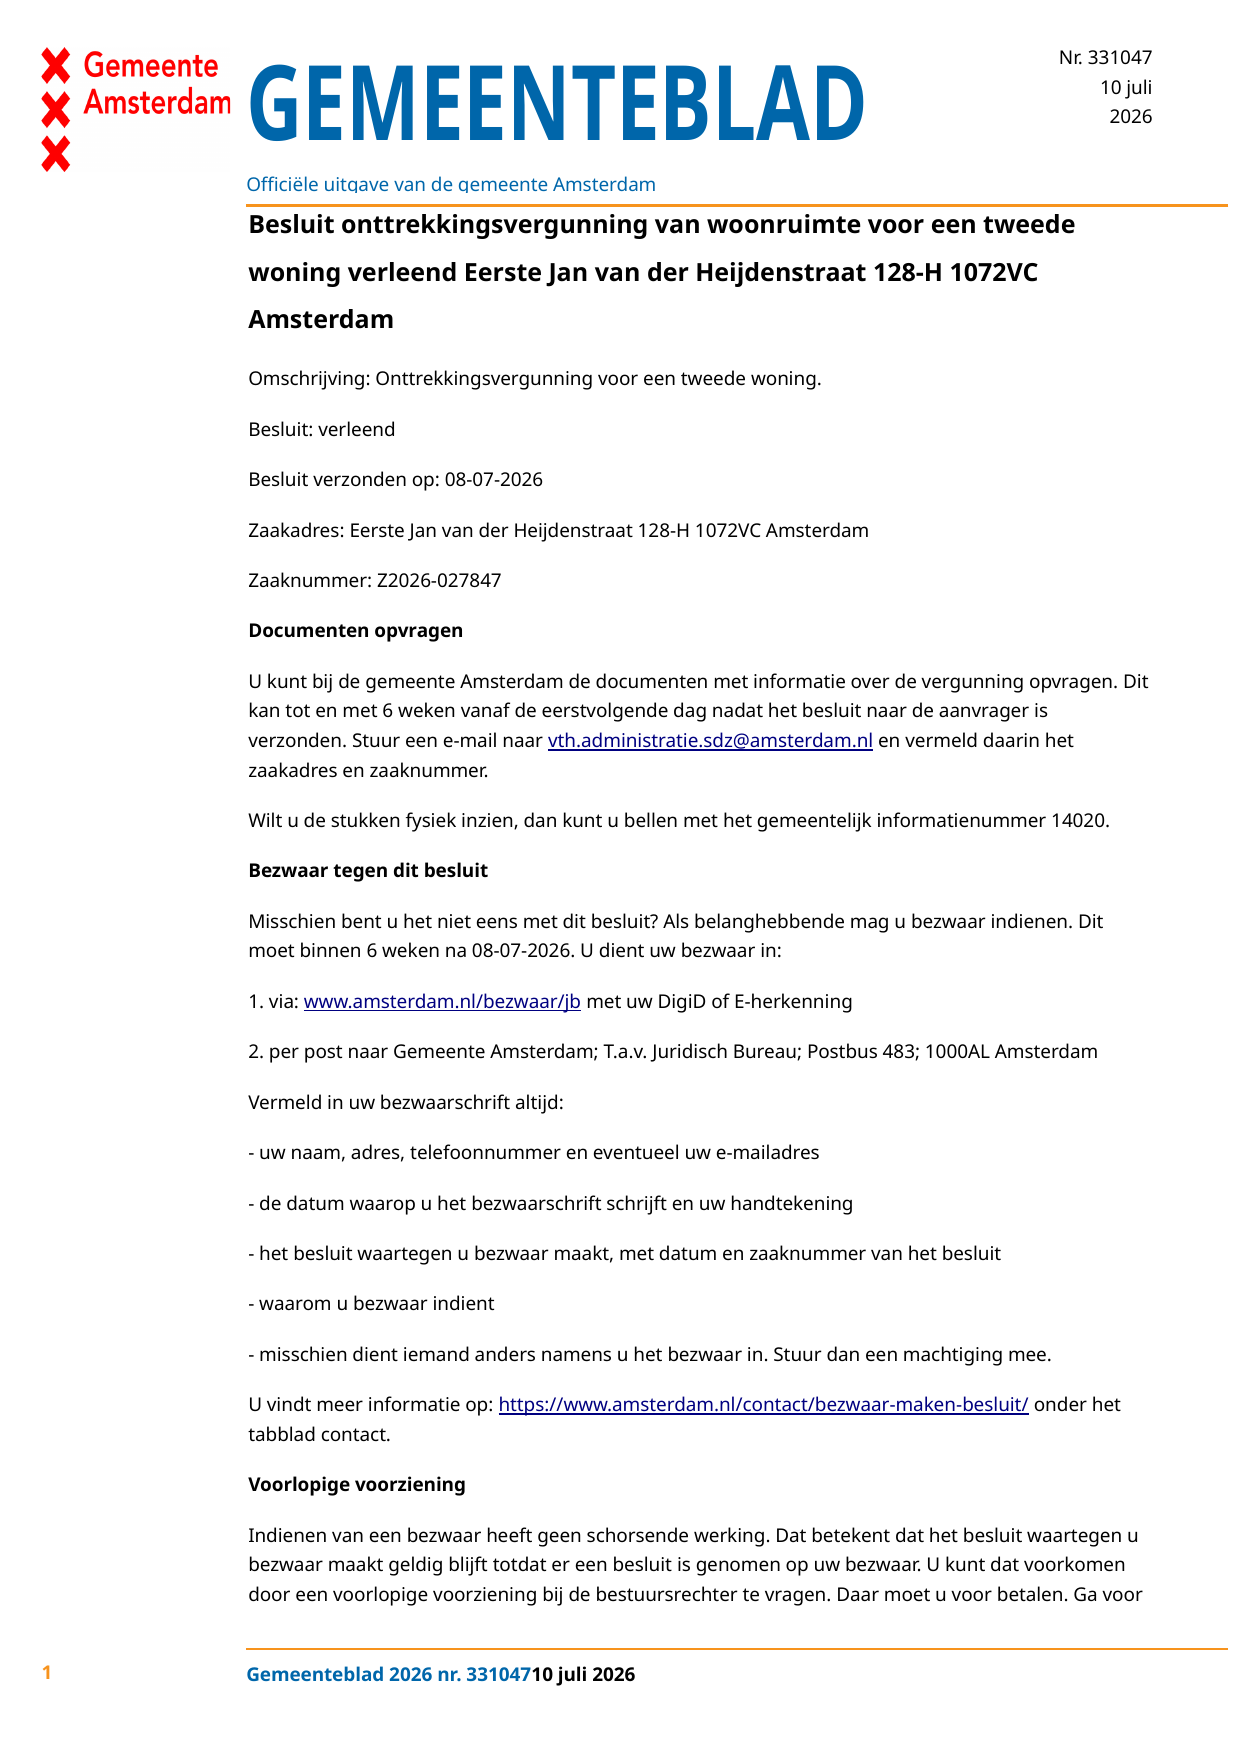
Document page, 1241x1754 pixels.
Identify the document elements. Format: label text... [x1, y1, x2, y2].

text - misschien dient iemand anders namens u het bezwaar in. Stuur dan een machtiging mee. [248, 1341, 1152, 1367]
text U kunt bij de gemeente Amsterdam de documenten met informatie over de vergunning opvragen. Dit kan tot en met 6 weken vanaf de eerstvolgende dag nadat het besluit naar de aanvrager is verzonden. Stuur een e-mail naar vth.administratie.sdz@amsterdam.nl en vermeld daarin het zaakadres en zaaknummer. [248, 668, 1152, 782]
text Omschrijving: Onttrekkingsvergunning voor een tweede woning. [248, 366, 1152, 391]
text - de datum waarop u het bezwaarschrift schrijft en uw handtekening [248, 1190, 1152, 1215]
picture [41, 47, 231, 172]
text 1. via: www.amsterdam.nl/bezwaar/jb met uw DigiD of E-herkenning [248, 988, 1152, 1014]
text Zaaknummer: Z2026-027847 [248, 567, 1152, 593]
text - het besluit waartegen u bezwaar maakt, met datum en zaaknummer van het besluit [248, 1240, 1152, 1266]
text Besluit: verleend [248, 416, 1152, 442]
text Zaakadres: Eerste Jan van der Heijdenstraat 128-H 1072VC Amsterdam [248, 517, 1152, 542]
text Documenten opvragen [248, 618, 1152, 643]
text Besluit onttrekkingsvergunning van woonruimte voor een tweede woning verleend Eerste Jan van der Heijdenstraat 128-H 1072VC Amsterdam [248, 207, 1152, 336]
text Misschien bent u het niet eens met dit besluit? Als belanghebbende mag u bezwaar indienen. Dit moet binnen 6 weken na 08-07-2026. U dient uw bezwaar in: [248, 908, 1152, 963]
text Besluit verzonden op: 08-07-2026 [248, 466, 1152, 492]
text Vermeld in uw bezwaarschrift altijd: [248, 1089, 1152, 1114]
text Voorlopige voorziening [248, 1471, 1152, 1497]
text Wilt u de stukken fysiek inzien, dan kunt u bellen met het gemeentelijk informatienummer 14020. [248, 807, 1152, 833]
text U vindt meer informatie op: https://www.amsterdam.nl/contact/bezwaar-maken-besluit/ onder het tabblad contact. [248, 1391, 1152, 1447]
text 2. per post naar Gemeente Amsterdam; T.a.v. Juridisch Bureau; Postbus 483; 1000AL Amsterdam [248, 1038, 1152, 1064]
text - uw naam, adres, telefoonnummer en eventueel uw e-mailadres [248, 1139, 1152, 1165]
text Indienen van een bezwaar heeft geen schorsende werking. Dat betekent dat het besluit waartegen u bezwaar maakt geldig blijft totdat er een besluit is genomen op uw bezwaar. U kunt dat voorkomen door een voorlopige voorziening bij de bestuursrechter te vragen. Daar moet u voor betalen. Ga voor [248, 1522, 1152, 1607]
text Bezwaar tegen dit besluit [248, 858, 1152, 883]
text - waarom u bezwaar indient [248, 1291, 1152, 1316]
